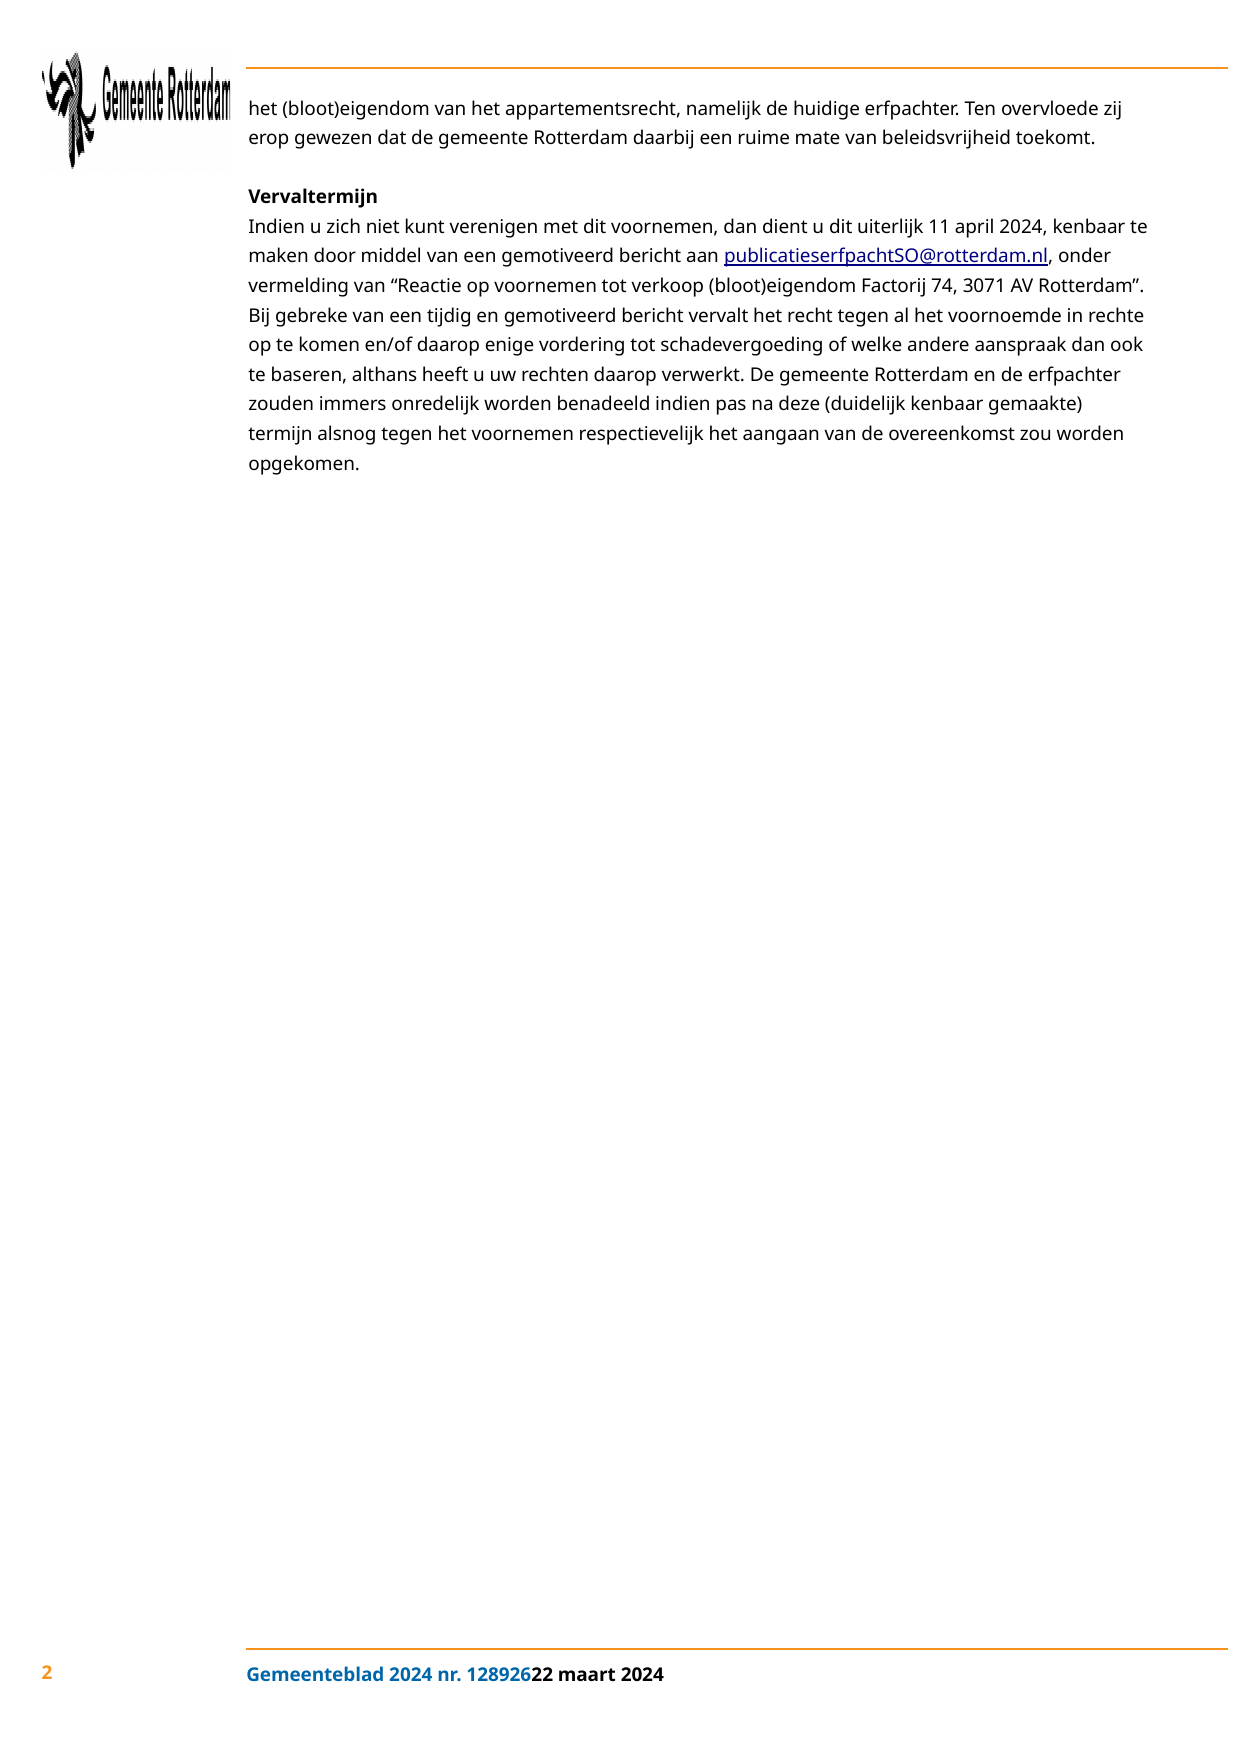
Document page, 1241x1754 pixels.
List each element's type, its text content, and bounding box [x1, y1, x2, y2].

text Vervaltermijn [248, 183, 1152, 209]
text Indien u zich niet kunt verenigen met dit voornemen, dan dient u dit uiterlijk 11 april 2024, kenbaar te maken door middel van een gemotiveerd bericht aan publicatieserfpachtSO@rotterdam.nl, onder vermelding van “Reactie op voornemen tot verkoop (bloot)eigendom Factorij 74, 3071 AV Rotterdam”. Bij gebreke van een tijdig en gemotiveerd bericht vervalt het recht tegen al het voornoemde in rechte op te komen en/of daarop enige vordering tot schadevergoeding of welke andere aanspraak dan ook te baseren, althans heeft u uw rechten daarop verwerkt. De gemeente Rotterdam en de erfpachter zouden immers onredelijk worden benadeeld indien pas na deze (duidelijk kenbaar gemaakte) termijn alsnog tegen het voornemen respectievelijk het aangaan van de overeenkomst zou worden opgekomen. [248, 213, 1152, 476]
text het (bloot)eigendom van het appartementsrecht, namelijk de huidige erfpachter. Ten overvloede zij erop gewezen dat de gemeente Rotterdam daarbij een ruime mate van beleidsvrijheid toekomt. [248, 95, 1152, 150]
picture [41, 47, 231, 172]
